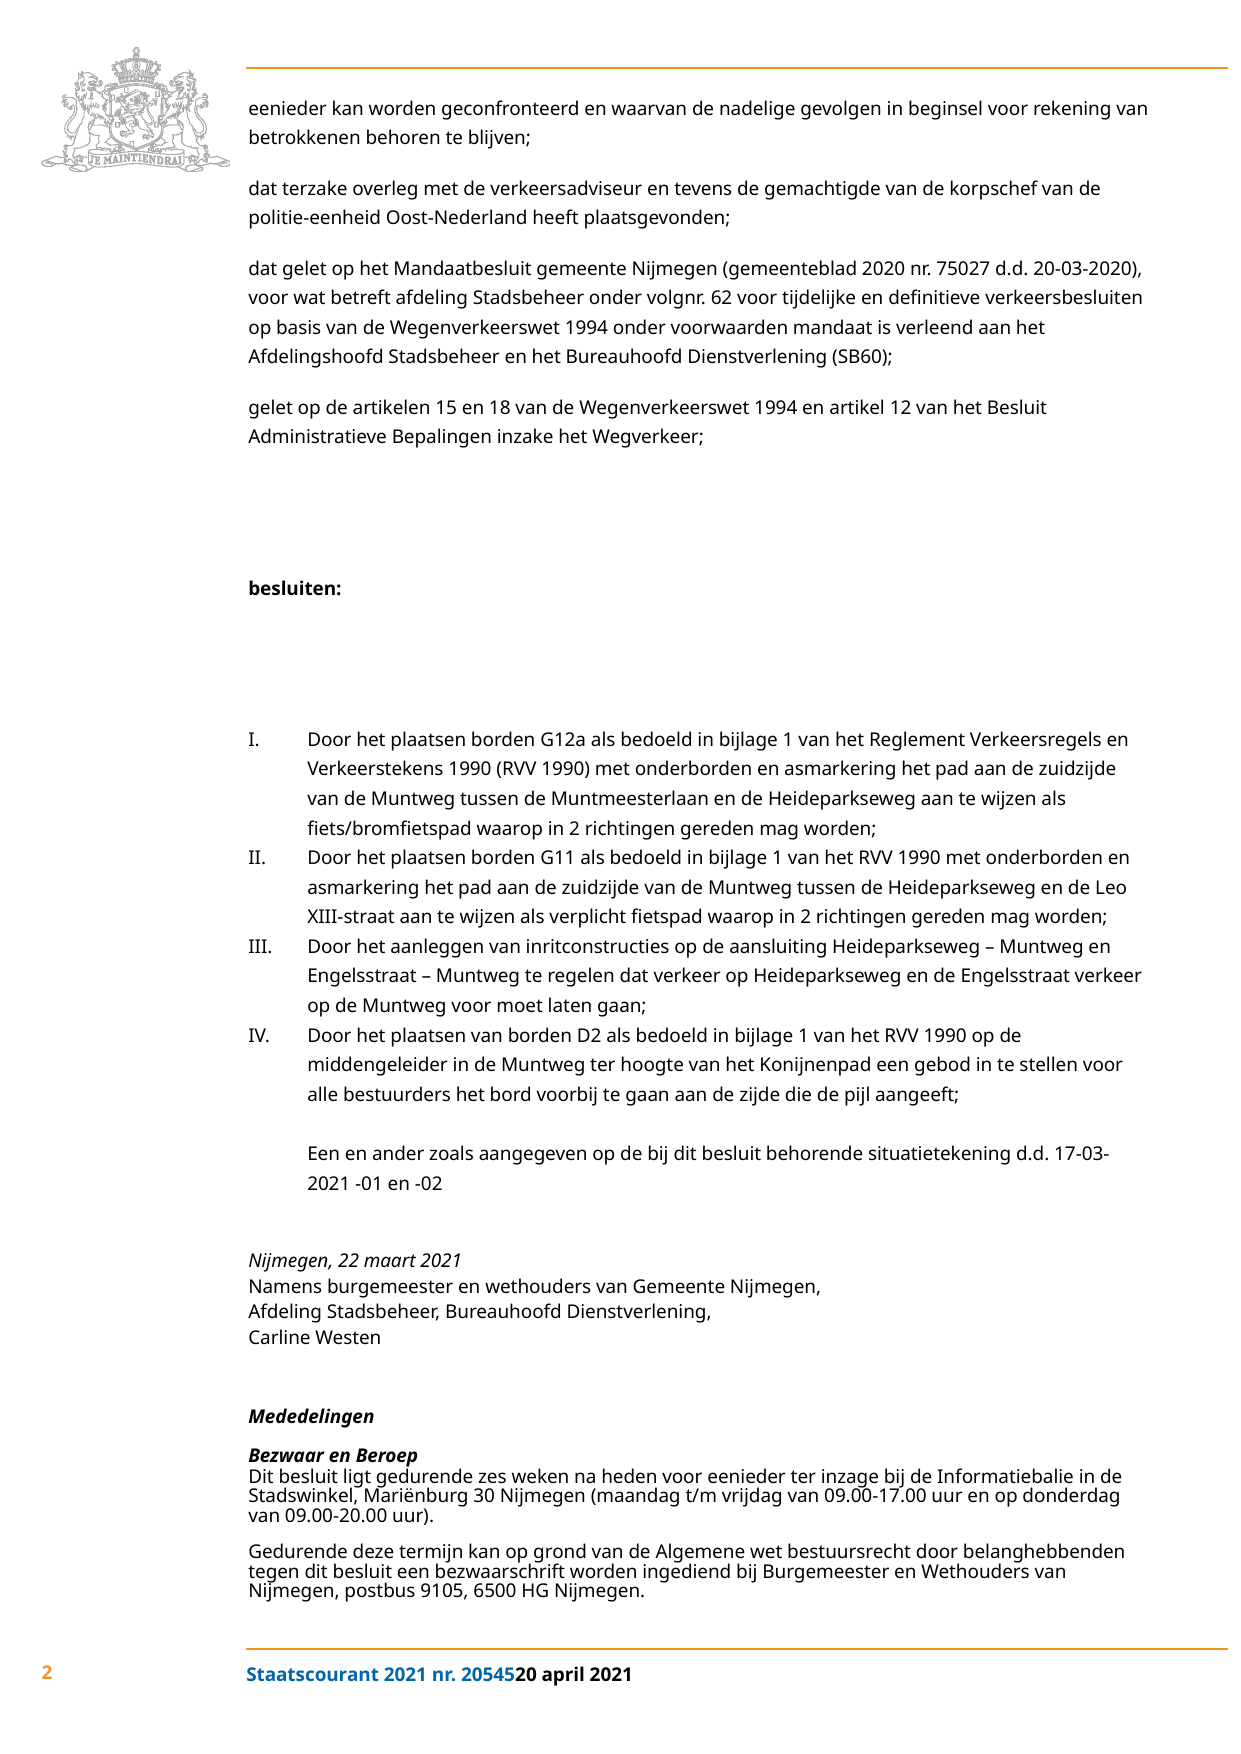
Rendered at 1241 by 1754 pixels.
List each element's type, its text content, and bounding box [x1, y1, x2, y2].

text Namens burgemeester en wethouders van Gemeente Nijmegen, [248, 1273, 1152, 1299]
list Door het aanleggen van inritconstructies op de aansluiting Heideparkseweg – Muntweg en Engelsstraat – Muntweg te regelen dat verkeer op Heideparkseweg en de Engelsstraat verkeer op de Muntweg voor moet laten gaan; [248, 933, 1152, 1018]
list Door het plaatsen borden G12a als bedoeld in bijlage 1 van het Reglement Verkeersregels en Verkeerstekens 1990 (RVV 1990) met onderborden en asmarkering het pad aan de zuidzijde van de Muntweg tussen de Muntmeesterlaan en de Heideparkseweg aan te wijzen als fiets/bromfietspad waarop in 2 richtingen gereden mag worden; [248, 726, 1152, 841]
text dat gelet op het Mandaatbesluit gemeente Nijmegen (gemeenteblad 2020 nr. 75027 d.d. 20-03-2020), voor wat betreft afdeling Stadsbeheer onder volgnr. 62 voor tijdelijke en definitieve verkeersbesluiten op basis van de Wegenverkeerswet 1994 onder voorwaarden mandaat is verleend aan het Afdelingshoofd Stadsbeheer en het Bureauhoofd Dienstverlening (SB60); [248, 255, 1152, 369]
text besluiten: [248, 575, 1152, 601]
list Door het plaatsen van borden D2 als bedoeld in bijlage 1 van het RVV 1990 op de middengeleider in de Muntweg ter hoogte van het Konijnenpad een gebod in te stellen voor alle bestuurders het bord voorbij te gaan aan de zijde die de pijl aangeeft; [248, 1022, 1152, 1107]
text Gedurende deze termijn kan op grond van de Algemene wet bestuursrecht door belanghebbenden tegen dit besluit een bezwaarschrift worden ingediend bij Burgemeester en Wethouders van Nijmegen, postbus 9105, 6500 HG Nijmegen. [248, 1543, 1152, 1601]
text Dit besluit ligt gedurende zes weken na heden voor eenieder ter inzage bij de Informatiebalie in de Stadswinkel, Mariënburg 30 Nijmegen (maandag t/m vrijdag van 09.00-17.00 uur en op donderdag van 09.00-20.00 uur). [248, 1468, 1152, 1526]
text dat terzake overleg met de verkeersadviseur en tevens de gemachtigde van de korpschef van de politie-eenheid Oost-Nederland heeft plaatsgevonden; [248, 175, 1152, 230]
list Door het plaatsen borden G11 als bedoeld in bijlage 1 van het RVV 1990 met onderborden en asmarkering het pad aan de zuidzijde van de Muntweg tussen de Heideparkseweg en de Leo XIII-straat aan te wijzen als verplicht fietspad waarop in 2 richtingen gereden mag worden; [248, 844, 1152, 929]
text Afdeling Stadsbeheer, Bureauhoofd Dienstverlening, [248, 1299, 1152, 1324]
text Bezwaar en Beroep [248, 1442, 1152, 1468]
list Een en ander zoals aangegeven op de bij dit besluit behorende situatietekening d.d. 17-03-2021 -01 en -02 [248, 1140, 1152, 1196]
text Nijmegen, 22 maart 2021 [248, 1247, 1152, 1273]
text gelet op de artikelen 15 en 18 van de Wegenverkeerswet 1994 en artikel 12 van het Besluit Administratieve Bepalingen inzake het Wegverkeer; [248, 394, 1152, 449]
text eenieder kan worden geconfronteerd en waarvan de nadelige gevolgen in beginsel voor rekening van betrokkenen behoren te blijven; [248, 95, 1152, 150]
text Carline Westen [248, 1324, 1152, 1350]
picture [41, 47, 231, 172]
text Mededelingen [248, 1403, 1152, 1429]
